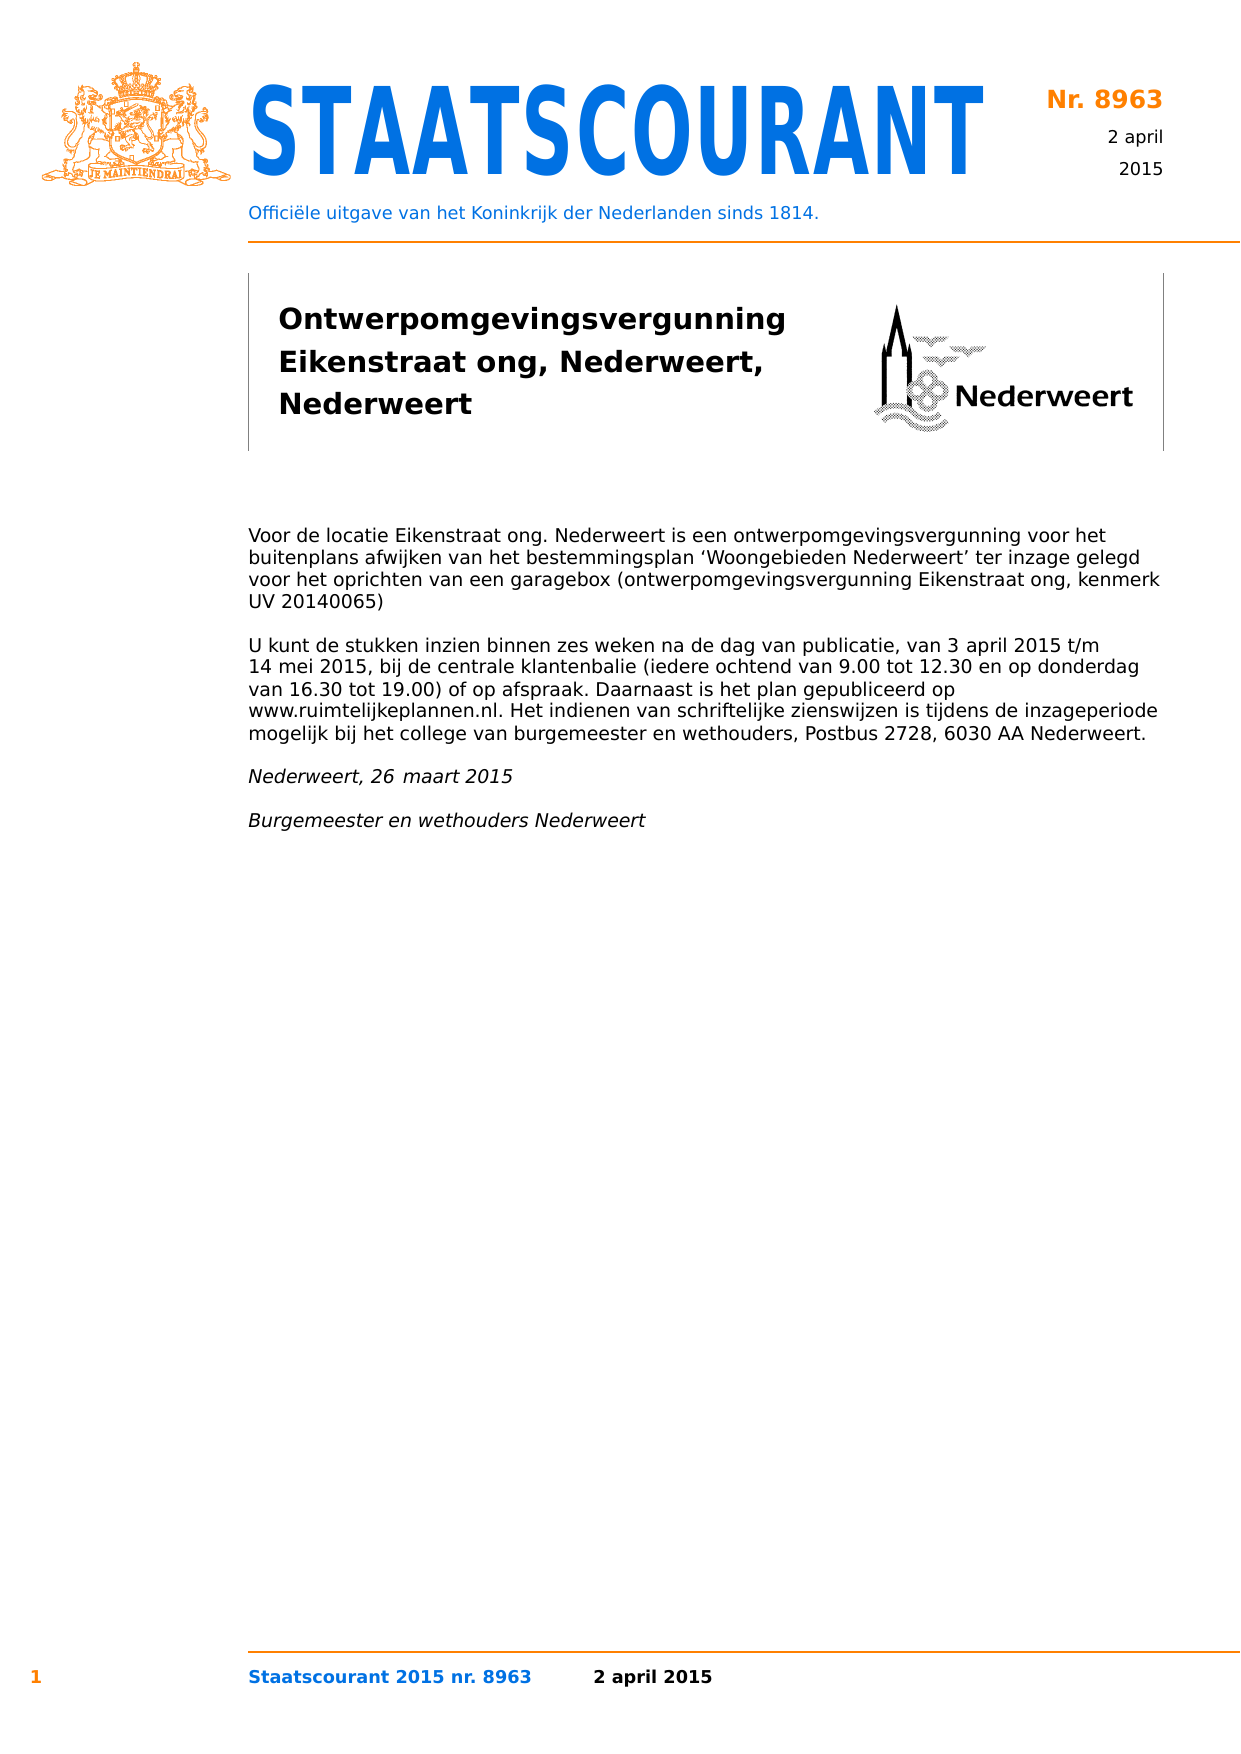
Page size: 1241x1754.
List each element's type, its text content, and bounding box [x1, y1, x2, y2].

subtitle Ontwerpomgevingsvergunning Eikenstraat ong, Nederweert, Nederweert [249, 273, 1163, 451]
text Voor de locatie Eikenstraat ong. Nederweert is een ontwerpomgevingsvergunning voor het buitenplans afwijken van het bestemmingsplan ‘Woongebieden Nederweert’ ter inzage gelegd voor het oprichten van een garagebox (ontwerpomgevingsvergunning Eikenstraat ong, kenmerk UV 20140065) [248, 525, 1163, 613]
text Burgemeester en wethouders Nederweert [248, 810, 1163, 832]
table_cell Officiële uitgave van het Koninkrijk der Nederlanden sinds 1814. [248, 203, 1240, 241]
picture [41, 62, 231, 186]
picture [873, 302, 1134, 433]
text U kunt de stukken inzien binnen zes weken na de dag van publicatie, van 3 april 2015 t/m 14 mei 2015, bij de centrale klantenbalie (iedere ochtend van 9.00 tot 12.30 en op donderdag van 16.30 tot 19.00) of op afspraak. Daarnaast is het plan gepubliceerd op www.ruimtelijkeplannen.nl. Het indienen van schriftelijke zienswijzen is tijdens de inzageperiode mogelijk bij het college van burgemeester en wethouders, Postbus 2728, 6030 AA Nederweert. [248, 634, 1163, 744]
table_cell 2015 [998, 153, 1240, 203]
table_header STAATSCOURANT [248, 62, 998, 203]
table_header Nr. 8963 [998, 62, 1240, 121]
text Nederweert, 26 maart 2015 [248, 766, 1163, 788]
table_header [25, 62, 248, 241]
table_cell 2 april [998, 121, 1240, 153]
